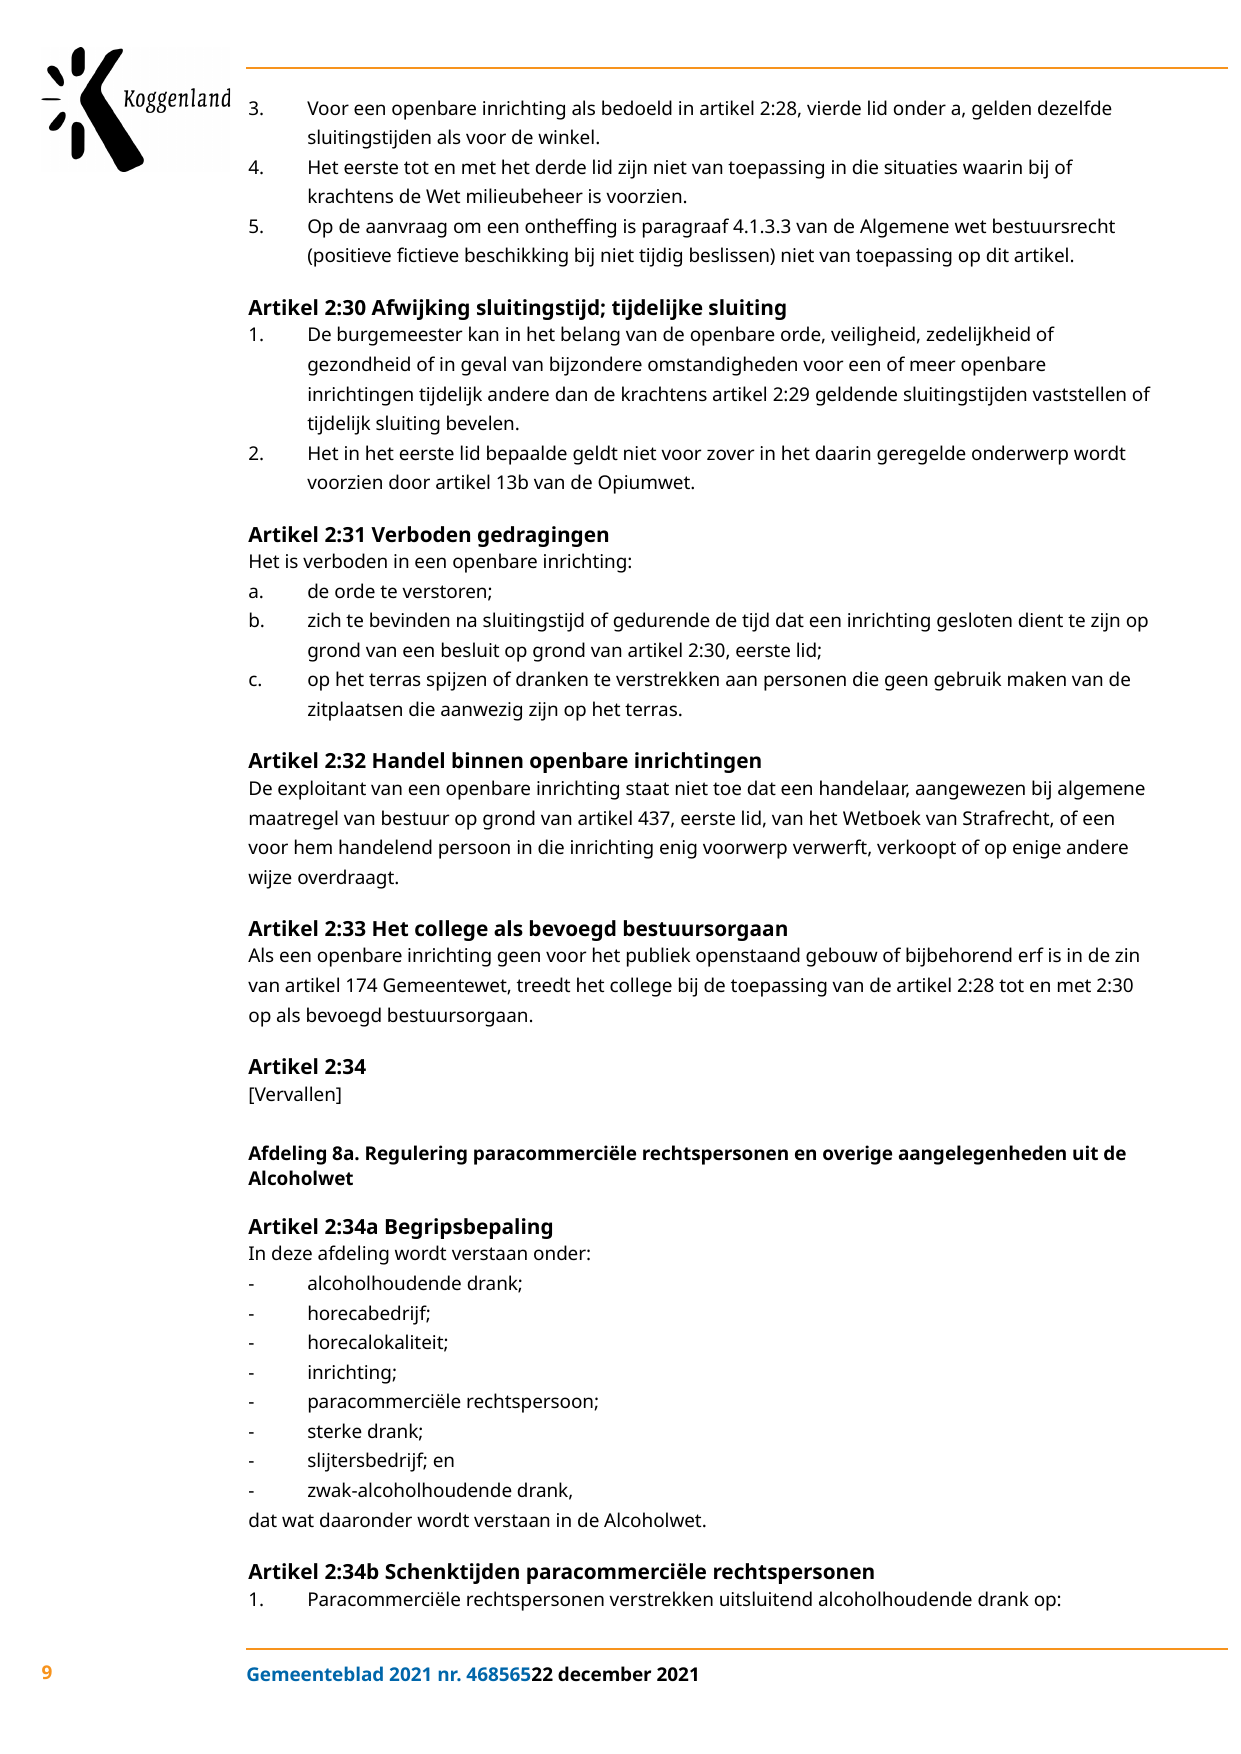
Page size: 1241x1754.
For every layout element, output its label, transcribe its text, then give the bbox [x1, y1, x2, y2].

list Het eerste tot en met het derde lid zijn niet van toepassing in die situaties waarin bij of krachtens de Wet milieubeheer is voorzien. [248, 154, 1152, 209]
text Artikel 2:32 Handel binnen openbare inrichtingen [248, 747, 1152, 775]
list zwak-alcoholhoudende drank, [248, 1477, 1152, 1503]
list Op de aanvraag om een ontheffing is paragraaf 4.1.3.3 van de Algemene wet bestuursrecht (positieve fictieve beschikking bij niet tijdig beslissen) niet van toepassing op dit artikel. [248, 213, 1152, 268]
list Voor een openbare inrichting als bedoeld in artikel 2:28, vierde lid onder a, gelden dezelfde sluitingstijden als voor de winkel. [248, 95, 1152, 150]
list horecabedrijf; [248, 1300, 1152, 1326]
text [Vervallen] [248, 1081, 1152, 1106]
text dat wat daaronder wordt verstaan in de Alcoholwet. [248, 1507, 1152, 1533]
list Paracommerciële rechtspersonen verstrekken uitsluitend alcoholhoudende drank op: [248, 1586, 1152, 1611]
text In deze afdeling wordt verstaan onder: [248, 1241, 1152, 1266]
list alcoholhoudende drank; [248, 1270, 1152, 1296]
list slijtersbedrijf; en [248, 1448, 1152, 1473]
picture [41, 47, 231, 172]
list horecalokaliteit; [248, 1329, 1152, 1355]
list zich te bevinden na sluitingstijd of gedurende de tijd dat een inrichting gesloten dient te zijn op grond van een besluit op grond van artikel 2:30, eerste lid; [248, 607, 1152, 663]
list de orde te verstoren; [248, 578, 1152, 604]
text Als een openbare inrichting geen voor het publiek openstaand gebouw of bijbehorend erf is in de zin van artikel 174 Gemeentewet, treedt het college bij de toepassing van de artikel 2:28 tot en met 2:30 op als bevoegd bestuursorgaan. [248, 943, 1152, 1028]
list Het in het eerste lid bepaalde geldt niet voor zover in het daarin geregelde onderwerp wordt voorzien door artikel 13b van de Opiumwet. [248, 440, 1152, 495]
text Afdeling 8a. Regulering paracommerciële rechtspersonen en overige aangelegenheden uit de Alcoholwet [248, 1140, 1152, 1191]
list op het terras spijzen of dranken te verstrekken aan personen die geen gebruik maken van de zitplaatsen die aanwezig zijn op het terras. [248, 667, 1152, 722]
list De burgemeester kan in het belang van de openbare orde, veiligheid, zedelijkheid of gezondheid of in geval van bijzondere omstandigheden voor een of meer openbare inrichtingen tijdelijk andere dan de krachtens artikel 2:29 geldende sluitingstijden vaststellen of tijdelijk sluiting bevelen. [248, 322, 1152, 436]
text Artikel 2:34 [248, 1052, 1152, 1081]
text De exploitant van een openbare inrichting staat niet toe dat een handelaar, aangewezen bij algemene maatregel van bestuur op grond van artikel 437, eerste lid, van het Wetboek van Strafrecht, of een voor hem handelend persoon in die inrichting enig voorwerp verwerft, verkoopt of op enige andere wijze overdraagt. [248, 775, 1152, 889]
list sterke drank; [248, 1418, 1152, 1444]
text Artikel 2:33 Het college als bevoegd bestuursorgaan [248, 914, 1152, 943]
text Artikel 2:31 Verboden gedragingen [248, 520, 1152, 548]
text Artikel 2:34b Schenktijden paracommerciële rechtspersonen [248, 1557, 1152, 1586]
text Artikel 2:30 Afwijking sluitingstijd; tijdelijke sluiting [248, 293, 1152, 322]
list paracommerciële rechtspersoon; [248, 1388, 1152, 1414]
list inrichting; [248, 1359, 1152, 1385]
text Het is verboden in een openbare inrichting: [248, 548, 1152, 574]
text Artikel 2:34a Begripsbepaling [248, 1212, 1152, 1241]
